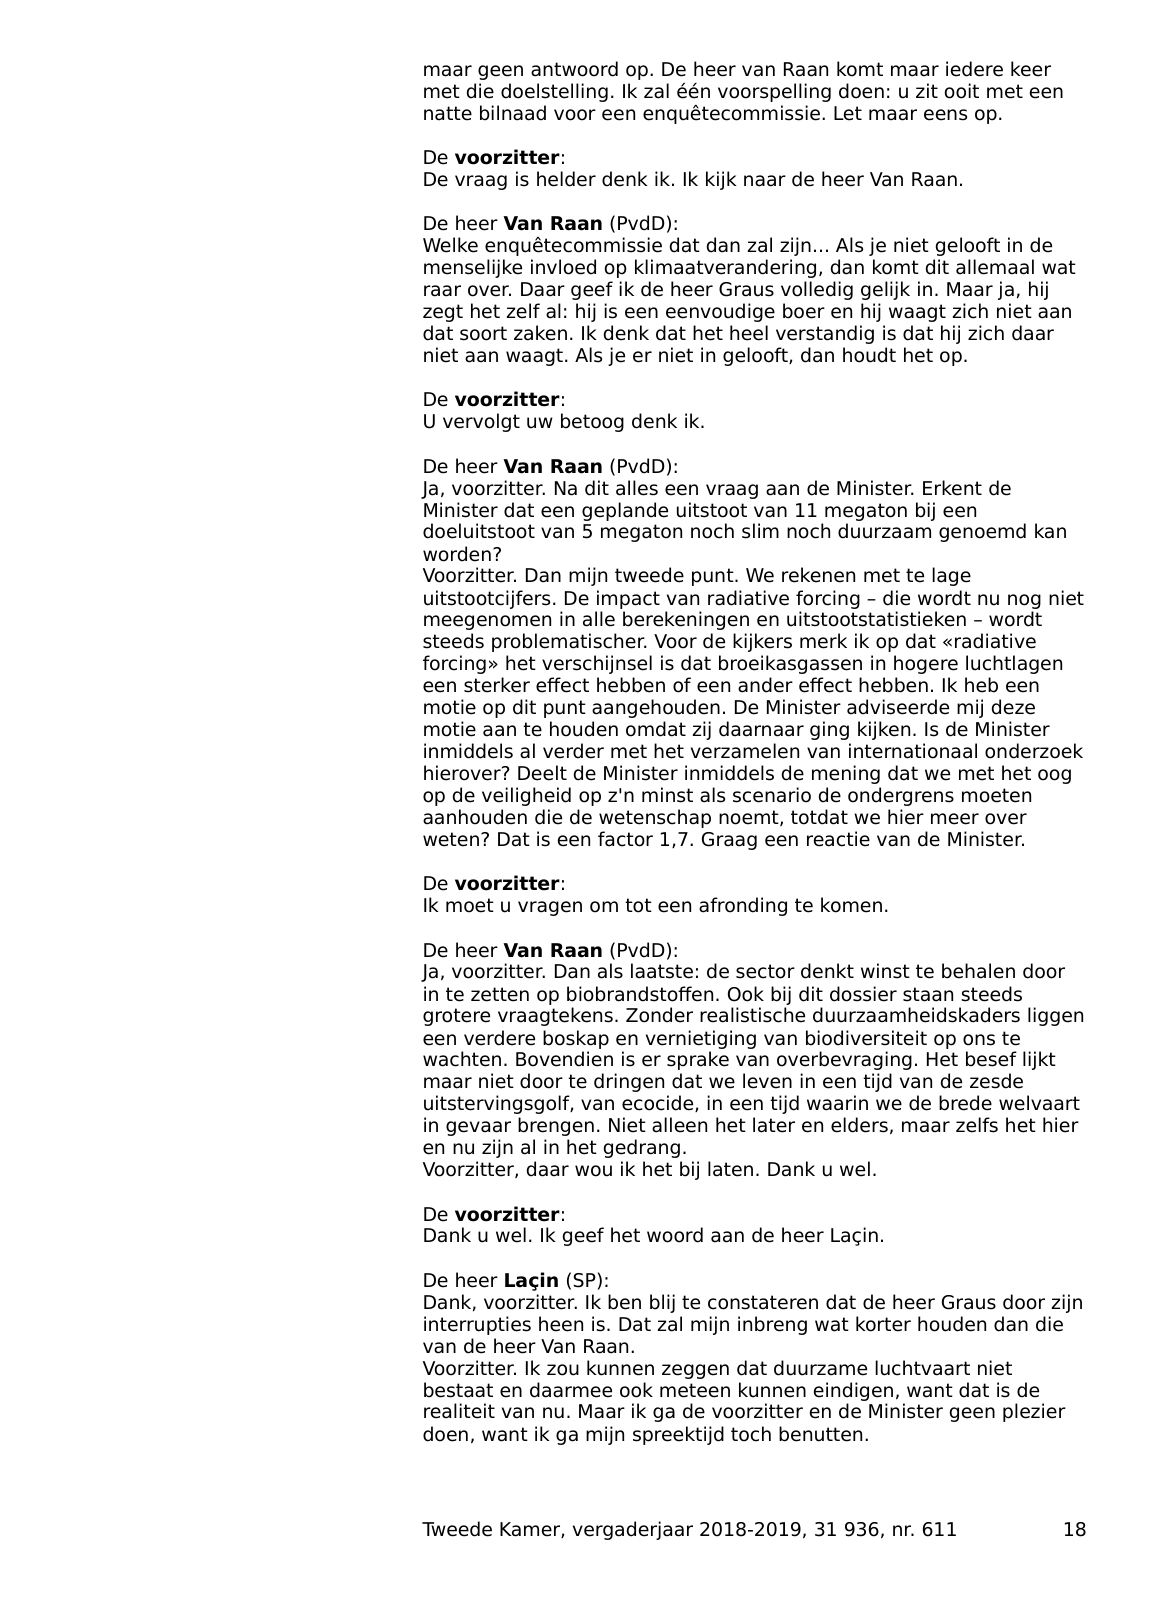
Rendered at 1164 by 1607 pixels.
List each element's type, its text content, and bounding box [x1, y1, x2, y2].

text De heer Laçin (SP): [422, 1269, 1087, 1292]
text Ja, voorzitter. Dan als laatste: de sector denkt winst te behalen door in te zetten op biobrandstoffen. Ook bij dit dossier staan steeds grotere vraagtekens. Zonder realistische duurzaamheidskaders liggen een verdere boskap en vernietiging van biodiversiteit op ons te wachten. Bovendien is er sprake van overbevraging. Het besef lijkt maar niet door te dringen dat we leven in een tijd van de zesde uitstervingsgolf, van ecocide, in een tijd waarin we de brede welvaart in gevaar brengen. Niet alleen het later en elders, maar zelfs het hier en nu zijn al in het gedrang. [422, 961, 1087, 1159]
text Voorzitter, daar wou ik het bij laten. Dank u wel. [422, 1159, 1087, 1181]
text De heer Van Raan (PvdD): [422, 213, 1087, 235]
text De voorzitter: [422, 147, 1087, 169]
text Dank, voorzitter. Ik ben blij te constateren dat de heer Graus door zijn interrupties heen is. Dat zal mijn inbreng wat korter houden dan die van de heer Van Raan. [422, 1292, 1087, 1357]
text U vervolgt uw betoog denk ik. [422, 411, 1087, 433]
text Welke enquêtecommissie dat dan zal zijn... Als je niet gelooft in de menselijke invloed op klimaatverandering, dan komt dit allemaal wat raar over. Daar geef ik de heer Graus volledig gelijk in. Maar ja, hij zegt het zelf al: hij is een eenvoudige boer en hij waagt zich niet aan dat soort zaken. Ik denk dat het heel verstandig is dat hij zich daar niet aan waagt. Als je er niet in gelooft, dan houdt het op. [422, 235, 1087, 367]
text De voorzitter: [422, 873, 1087, 895]
text De heer Van Raan (PvdD): [422, 939, 1087, 961]
text Ik moet u vragen om tot een afronding te komen. [422, 895, 1087, 917]
text De voorzitter: [422, 1203, 1087, 1225]
text De heer Van Raan (PvdD): [422, 456, 1087, 477]
text Voorzitter. Ik zou kunnen zeggen dat duurzame luchtvaart niet bestaat en daarmee ook meteen kunnen eindigen, want dat is de realiteit van nu. Maar ik ga de voorzitter en de Minister geen plezier doen, want ik ga mijn spreektijd toch benutten. [422, 1357, 1087, 1445]
text maar geen antwoord op. De heer van Raan komt maar iedere keer met die doelstelling. Ik zal één voorspelling doen: u zit ooit met een natte bilnaad voor een enquêtecommissie. Let maar eens op. [422, 59, 1087, 125]
text De vraag is helder denk ik. Ik kijk naar de heer Van Raan. [422, 169, 1087, 191]
text De voorzitter: [422, 389, 1087, 411]
text Ja, voorzitter. Na dit alles een vraag aan de Minister. Erkent de Minister dat een geplande uitstoot van 11 megaton bij een doeluitstoot van 5 megaton noch slim noch duurzaam genoemd kan worden? [422, 477, 1087, 565]
text Dank u wel. Ik geef het woord aan de heer Laçin. [422, 1225, 1087, 1247]
text Voorzitter. Dan mijn tweede punt. We rekenen met te lage uitstootcijfers. De impact van radiative forcing – die wordt nu nog niet meegenomen in alle berekeningen en uitstootstatistieken – wordt steeds problematischer. Voor de kijkers merk ik op dat «radiative forcing» het verschijnsel is dat broeikasgassen in hogere luchtlagen een sterker effect hebben of een ander effect hebben. Ik heb een motie op dit punt aangehouden. De Minister adviseerde mij deze motie aan te houden omdat zij daarnaar ging kijken. Is de Minister inmiddels al verder met het verzamelen van internationaal onderzoek hierover? Deelt de Minister inmiddels de mening dat we met het oog op de veiligheid op z'n minst als scenario de ondergrens moeten aanhouden die de wetenschap noemt, totdat we hier meer over weten? Dat is een factor 1,7. Graag een reactie van de Minister. [422, 565, 1087, 851]
